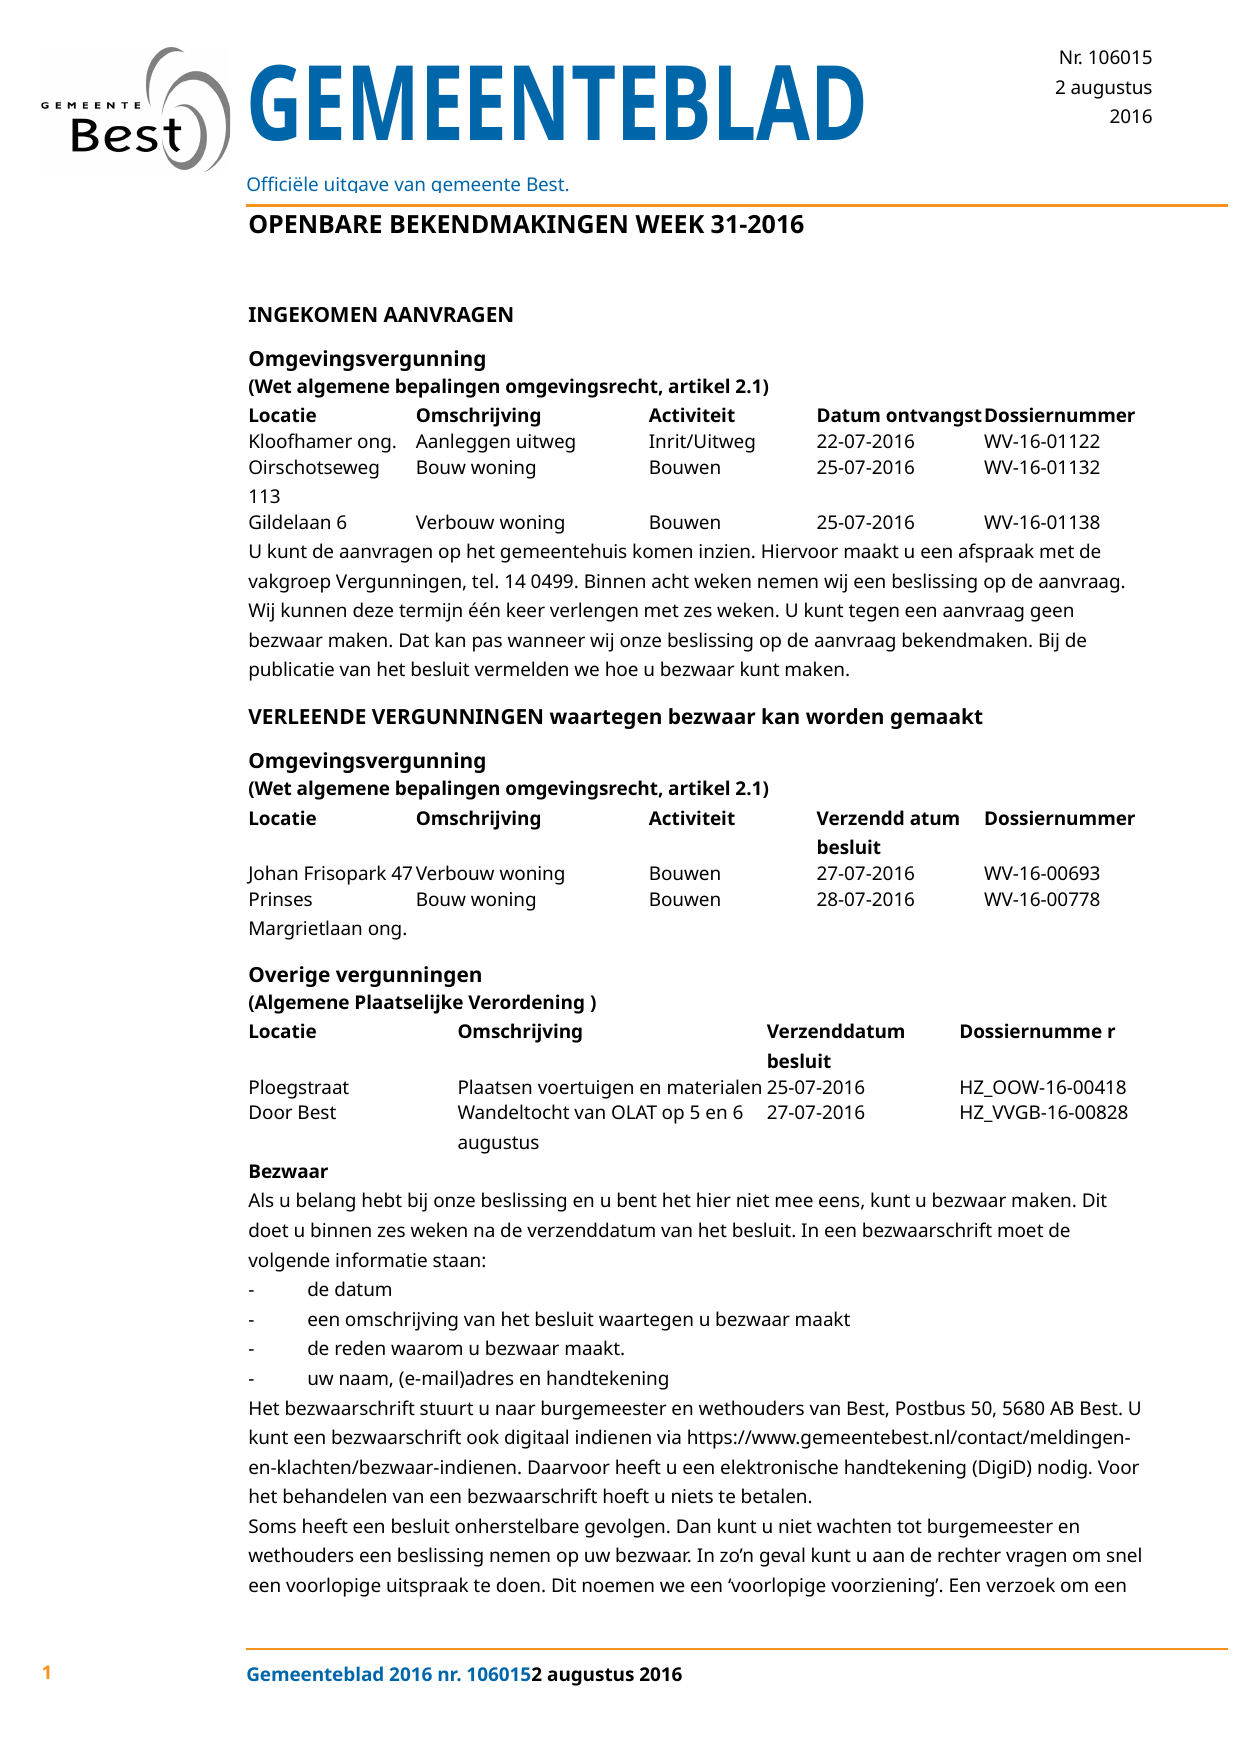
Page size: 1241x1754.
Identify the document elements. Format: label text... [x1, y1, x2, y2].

table_header Omschrijving [457, 1019, 767, 1074]
table_header Locatie [248, 805, 416, 860]
text Bezwaar [248, 1158, 1152, 1184]
table_cell 22-07-2016 [816, 428, 984, 454]
picture [41, 47, 231, 172]
text Als u belang hebt bij onze beslissing en u bent het hier niet mee eens, kunt u bezwaar maken. Dit doet u binnen zes weken na de verzenddatum van het besluit. In een bezwaarschrift moet de volgende informatie staan: [248, 1188, 1152, 1273]
table_cell Ploegstraat [248, 1074, 457, 1099]
text Omgevingsvergunning [248, 747, 1152, 775]
table_cell 27-07-2016 [767, 1100, 959, 1155]
text VERLEENDE VERGUNNINGEN waartegen bezwaar kan worden gemaakt [248, 702, 1152, 731]
text (Wet algemene bepalingen omgevingsrecht, artikel 2.1) [248, 373, 1152, 398]
table_header Locatie [248, 403, 416, 428]
table_cell WV-16-01138 [984, 509, 1152, 535]
table_cell WV-16-00693 [984, 860, 1152, 886]
list de datum [248, 1276, 1152, 1302]
table_header Omschrijving [416, 403, 649, 428]
table_header Verzenddatum besluit [767, 1019, 959, 1074]
text Omgevingsvergunning [248, 344, 1152, 373]
table_cell HZ_OOW-16-00418 [959, 1074, 1152, 1099]
table_cell Bouwen [649, 509, 816, 535]
table_cell Wandeltocht van OLAT op 5 en 6 augustus [457, 1100, 767, 1155]
table_header Dossiernummer [984, 805, 1152, 860]
text INGEKOMEN AANVRAGEN [248, 300, 1152, 328]
text Het bezwaarschrift stuurt u naar burgemeester en wethouders van Best, Postbus 50, 5680 AB Best. U kunt een bezwaarschrift ook digitaal indienen via https://www.gemeentebest.nl/contact/meldingen-en-klachten/bezwaar-indienen. Daarvoor heeft u een elektronische handtekening (DigiD) nodig. Voor het behandelen van een bezwaarschrift hoeft u niets te betalen. [248, 1395, 1152, 1509]
table_cell Verbouw woning [416, 860, 649, 886]
table_cell 28-07-2016 [816, 886, 984, 941]
text Overige vergunningen [248, 960, 1152, 989]
table_header Dossiernumme r [959, 1019, 1152, 1074]
text (Wet algemene bepalingen omgevingsrecht, artikel 2.1) [248, 775, 1152, 801]
text OPENBARE BEKENDMAKINGEN WEEK 31-2016 [248, 207, 1152, 241]
table_header Activiteit [649, 403, 816, 428]
table_header Locatie [248, 1019, 457, 1074]
table_cell Johan Frisopark 47 [248, 860, 416, 886]
table_cell Door Best [248, 1100, 457, 1155]
table_cell Bouwen [649, 860, 816, 886]
text Soms heeft een besluit onherstelbare gevolgen. Dan kunt u niet wachten tot burgemeester en wethouders een beslissing nemen op uw bezwaar. In zo’n geval kunt u aan de rechter vragen om snel een voorlopige uitspraak te doen. Dit noemen we een ‘voorlopige voorziening’. Een verzoek om een [248, 1513, 1152, 1598]
table_cell WV-16-01132 [984, 454, 1152, 509]
table_cell WV-16-01122 [984, 428, 1152, 454]
table_cell Gildelaan 6 [248, 509, 416, 535]
list een omschrijving van het besluit waartegen u bezwaar maakt [248, 1306, 1152, 1332]
table_cell WV-16-00778 [984, 886, 1152, 941]
table_cell Inrit/Uitweg [649, 428, 816, 454]
table_cell 25-07-2016 [816, 454, 984, 509]
table_header Omschrijving [416, 805, 649, 860]
table_cell Aanleggen uitweg [416, 428, 649, 454]
table_header Verzendd atum besluit [816, 805, 984, 860]
table_cell HZ_VVGB-16-00828 [959, 1100, 1152, 1155]
table_cell Prinses Margrietlaan ong. [248, 886, 416, 941]
table_cell Bouwen [649, 886, 816, 941]
table_cell Verbouw woning [416, 509, 649, 535]
table_cell Kloofhamer ong. [248, 428, 416, 454]
list de reden waarom u bezwaar maakt. [248, 1336, 1152, 1361]
table_header Datum ontvangst [816, 403, 984, 428]
list uw naam, (e-mail)adres en handtekening [248, 1365, 1152, 1391]
table_cell Plaatsen voertuigen en materialen [457, 1074, 767, 1099]
text U kunt de aanvragen op het gemeentehuis komen inzien. Hiervoor maakt u een afspraak met de vakgroep Vergunningen, tel. 14 0499. Binnen acht weken nemen wij een beslissing op de aanvraag. Wij kunnen deze termijn één keer verlengen met zes weken. U kunt tegen een aanvraag geen bezwaar maken. Dat kan pas wanneer wij onze beslissing op de aanvraag bekendmaken. Bij de publicatie van het besluit vermelden we hoe u bezwaar kunt maken. [248, 538, 1152, 682]
table_header Dossiernummer [984, 403, 1152, 428]
table_cell Bouw woning [416, 454, 649, 509]
table_cell 27-07-2016 [816, 860, 984, 886]
table_cell Oirschotseweg 113 [248, 454, 416, 509]
table_cell 25-07-2016 [816, 509, 984, 535]
table_header Activiteit [649, 805, 816, 860]
table_cell Bouwen [649, 454, 816, 509]
table_cell Bouw woning [416, 886, 649, 941]
table_cell 25-07-2016 [767, 1074, 959, 1099]
text (Algemene Plaatselijke Verordening ) [248, 989, 1152, 1014]
